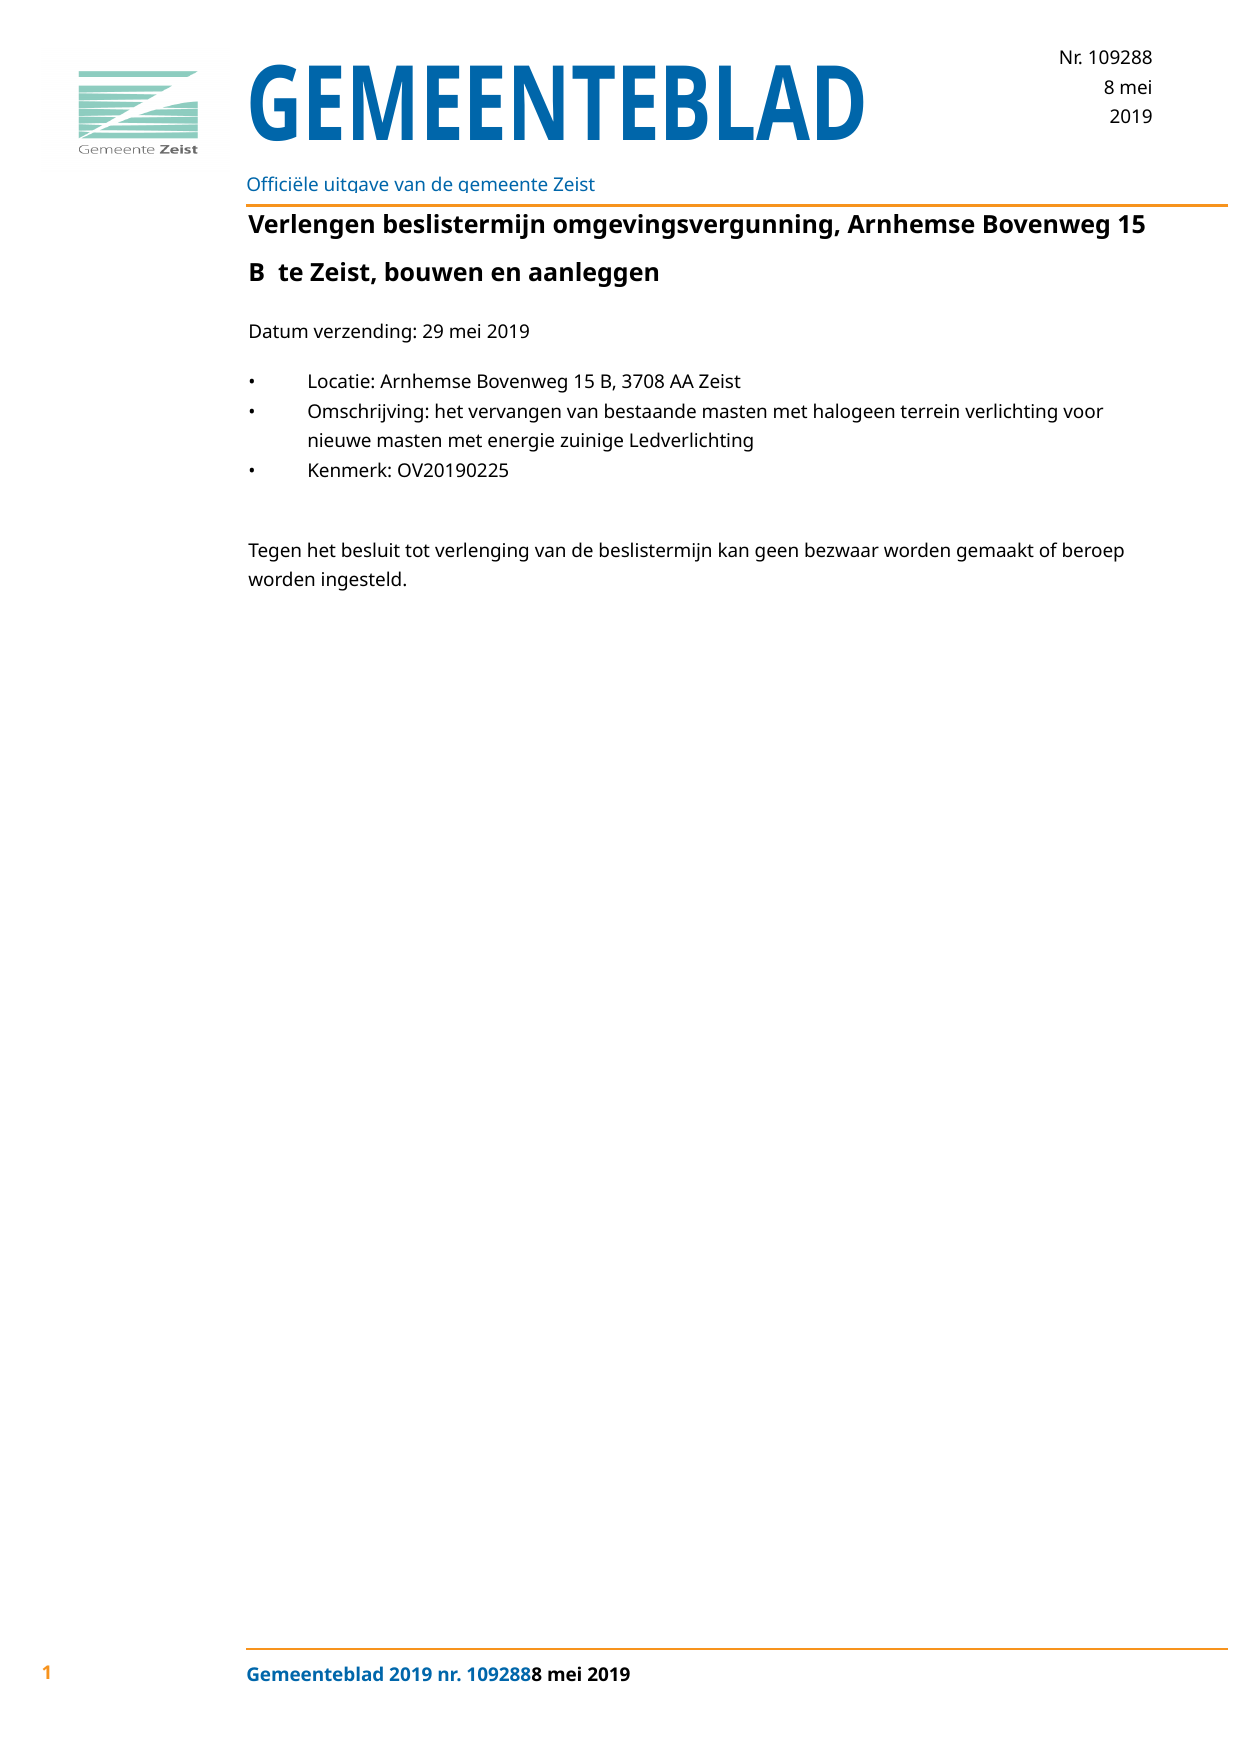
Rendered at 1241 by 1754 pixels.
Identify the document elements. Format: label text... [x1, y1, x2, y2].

text Verlengen beslistermijn omgevingsvergunning, Arnhemse Bovenweg 15 B te Zeist, bouwen en aanleggen [248, 207, 1152, 288]
list Locatie: Arnhemse Bovenweg 15 B, 3708 AA Zeist [248, 368, 1152, 394]
picture [41, 47, 231, 172]
text Tegen het besluit tot verlenging van de beslistermijn kan geen bezwaar worden gemaakt of beroep worden ingesteld. [248, 537, 1152, 592]
list Kenmerk: OV20190225 [248, 457, 1152, 483]
text Datum verzending: 29 mei 2019 [248, 318, 1152, 344]
list Omschrijving: het vervangen van bestaande masten met halogeen terrein verlichting voor nieuwe masten met energie zuinige Ledverlichting [248, 398, 1152, 453]
